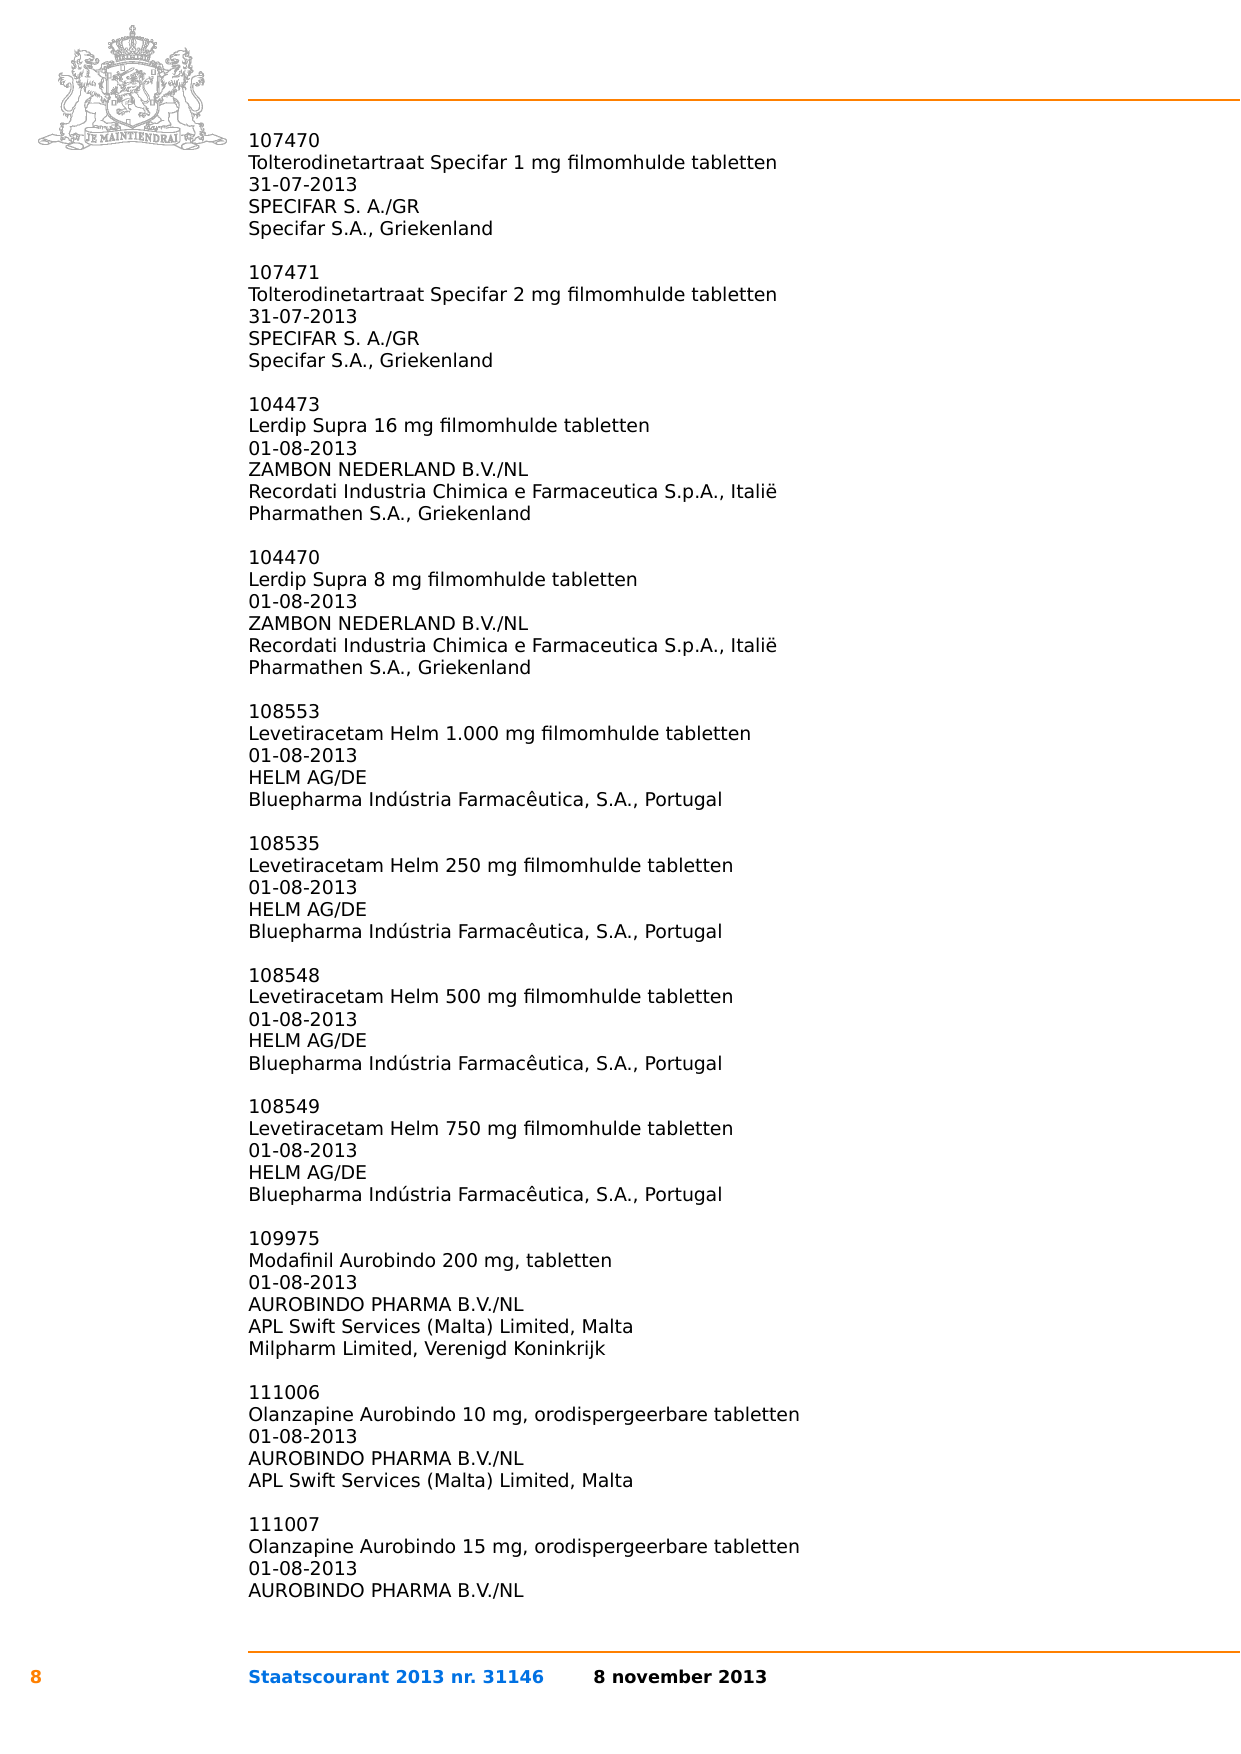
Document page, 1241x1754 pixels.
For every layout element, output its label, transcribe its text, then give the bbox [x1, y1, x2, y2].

text Recordati Industria Chimica e Farmaceutica S.p.A., Italië [248, 635, 1163, 657]
text HELM AG/DE [248, 1030, 1163, 1052]
text HELM AG/DE [248, 1162, 1163, 1184]
text 104473 [248, 393, 1163, 415]
text Pharmathen S.A., Griekenland [248, 657, 1163, 679]
text 31-07-2013 [248, 174, 1163, 196]
text 108553 [248, 701, 1163, 723]
text 01-08-2013 [248, 1272, 1163, 1294]
text Bluepharma Indústria Farmacêutica, S.A., Portugal [248, 921, 1163, 943]
text Specifar S.A., Griekenland [248, 218, 1163, 240]
text APL Swift Services (Malta) Limited, Malta [248, 1316, 1163, 1338]
text Lerdip Supra 16 mg filmomhulde tabletten [248, 415, 1163, 437]
text ZAMBON NEDERLAND B.V./NL [248, 613, 1163, 635]
text 109975 [248, 1228, 1163, 1250]
text Bluepharma Indústria Farmacêutica, S.A., Portugal [248, 789, 1163, 811]
text AUROBINDO PHARMA B.V./NL [248, 1448, 1163, 1470]
text 107470 [248, 130, 1163, 152]
text 108535 [248, 833, 1163, 855]
text Lerdip Supra 8 mg filmomhulde tabletten [248, 569, 1163, 591]
text 01-08-2013 [248, 1008, 1163, 1030]
text 104470 [248, 547, 1163, 569]
text 111007 [248, 1513, 1163, 1536]
text Recordati Industria Chimica e Farmaceutica S.p.A., Italië [248, 481, 1163, 503]
text 01-08-2013 [248, 745, 1163, 767]
text Levetiracetam Helm 1.000 mg filmomhulde tabletten [248, 723, 1163, 745]
text APL Swift Services (Malta) Limited, Malta [248, 1470, 1163, 1492]
text Milpharm Limited, Verenigd Koninkrijk [248, 1338, 1163, 1360]
text SPECIFAR S. A./GR [248, 328, 1163, 349]
picture [38, 25, 227, 150]
text Modafinil Aurobindo 200 mg, tabletten [248, 1250, 1163, 1272]
text 01-08-2013 [248, 591, 1163, 613]
text Bluepharma Indústria Farmacêutica, S.A., Portugal [248, 1052, 1163, 1074]
text Pharmathen S.A., Griekenland [248, 503, 1163, 525]
text 01-08-2013 [248, 877, 1163, 899]
text AUROBINDO PHARMA B.V./NL [248, 1579, 1163, 1601]
text Olanzapine Aurobindo 15 mg, orodispergeerbare tabletten [248, 1536, 1163, 1557]
text Tolterodinetartraat Specifar 2 mg filmomhulde tabletten [248, 284, 1163, 306]
text HELM AG/DE [248, 899, 1163, 921]
text Olanzapine Aurobindo 10 mg, orodispergeerbare tabletten [248, 1404, 1163, 1426]
text Specifar S.A., Griekenland [248, 349, 1163, 372]
text 01-08-2013 [248, 437, 1163, 459]
text 01-08-2013 [248, 1557, 1163, 1579]
text 108549 [248, 1096, 1163, 1118]
text Levetiracetam Helm 750 mg filmomhulde tabletten [248, 1118, 1163, 1140]
text Levetiracetam Helm 250 mg filmomhulde tabletten [248, 855, 1163, 877]
text 01-08-2013 [248, 1426, 1163, 1448]
text 107471 [248, 262, 1163, 284]
text HELM AG/DE [248, 767, 1163, 789]
text Tolterodinetartraat Specifar 1 mg filmomhulde tabletten [248, 152, 1163, 174]
text Levetiracetam Helm 500 mg filmomhulde tabletten [248, 986, 1163, 1008]
text Bluepharma Indústria Farmacêutica, S.A., Portugal [248, 1184, 1163, 1206]
text 01-08-2013 [248, 1140, 1163, 1162]
text 111006 [248, 1382, 1163, 1404]
text 31-07-2013 [248, 306, 1163, 328]
text AUROBINDO PHARMA B.V./NL [248, 1294, 1163, 1316]
text SPECIFAR S. A./GR [248, 196, 1163, 218]
text ZAMBON NEDERLAND B.V./NL [248, 459, 1163, 481]
text 108548 [248, 964, 1163, 986]
